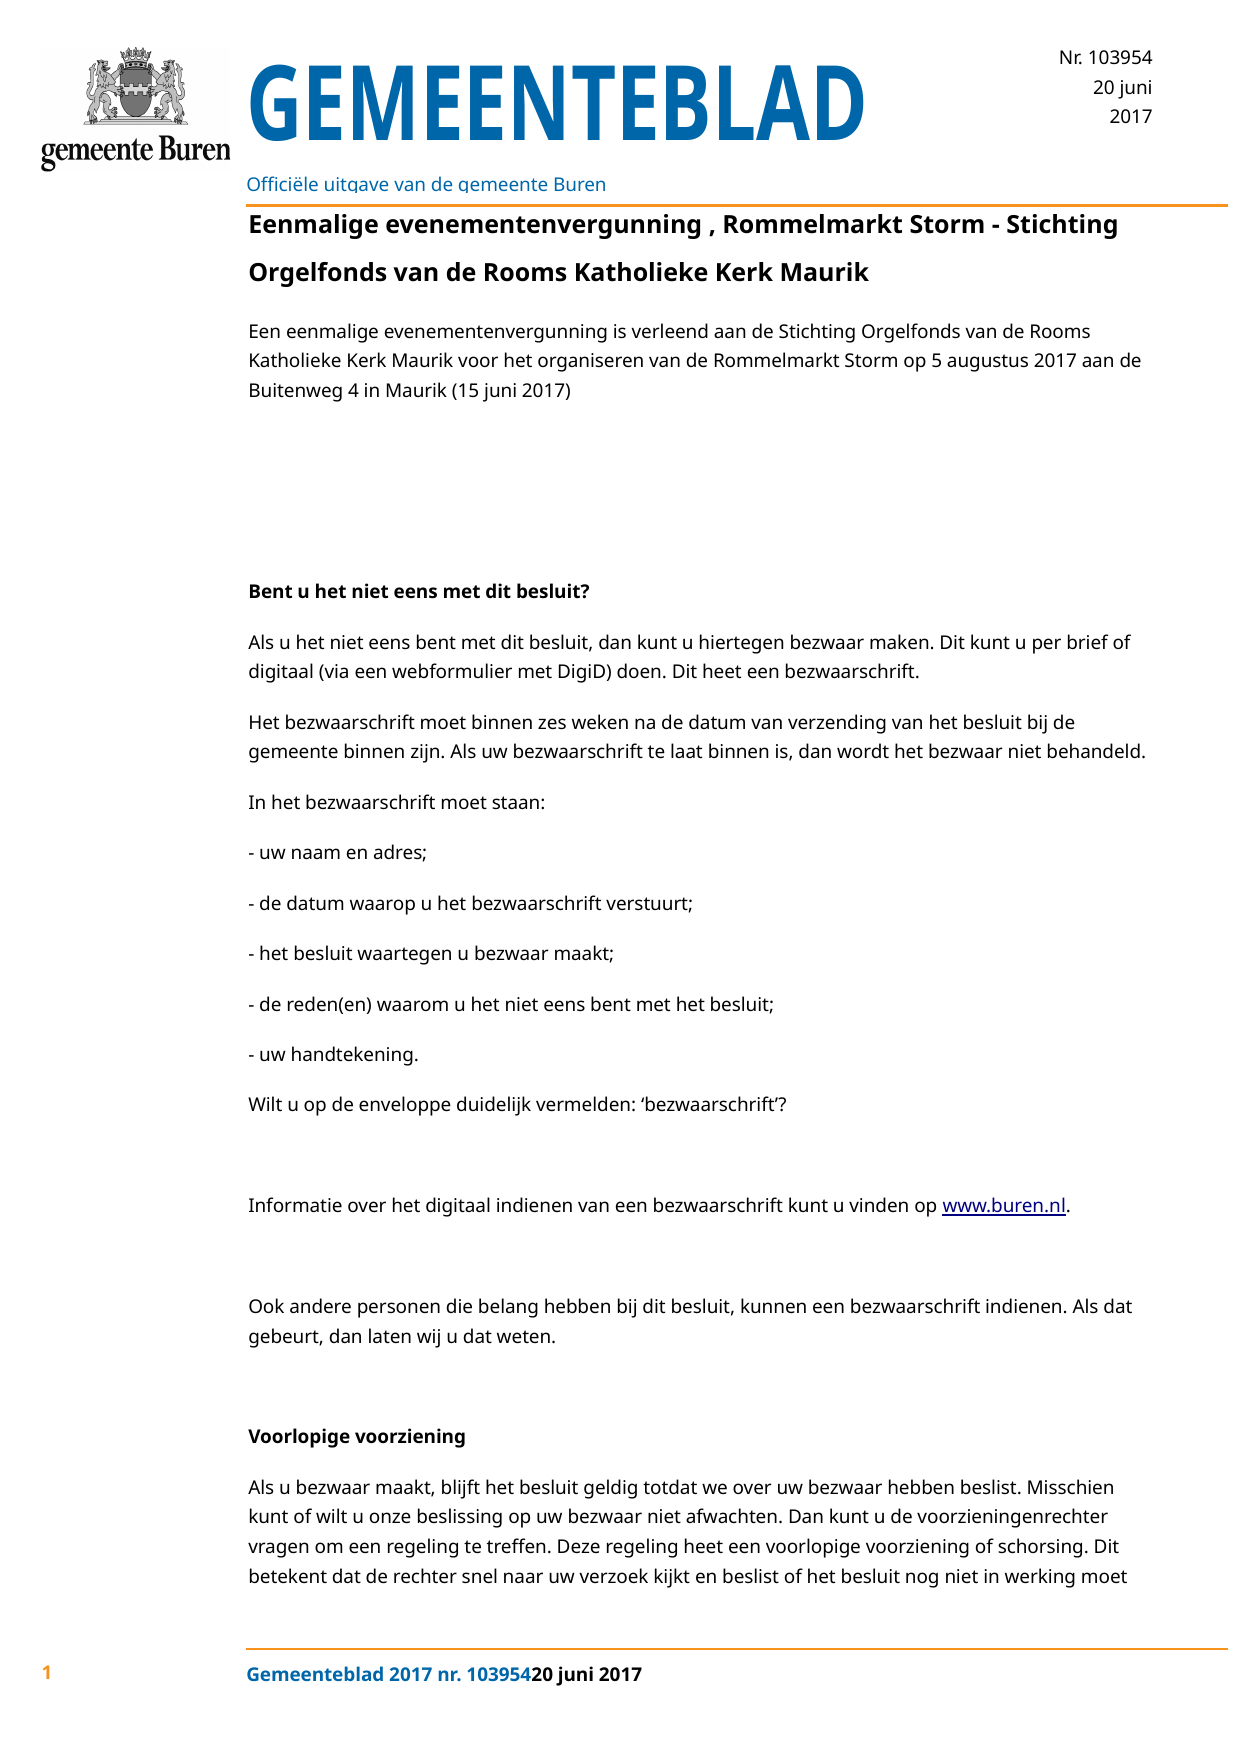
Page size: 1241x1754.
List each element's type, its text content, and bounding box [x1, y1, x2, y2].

text Als u bezwaar maakt, blijft het besluit geldig totdat we over uw bezwaar hebben beslist. Misschien kunt of wilt u onze beslissing op uw bezwaar niet afwachten. Dan kunt u de voorzieningenrechter vragen om een regeling te treffen. Deze regeling heet een voorlopige voorziening of schorsing. Dit betekent dat de rechter snel naar uw verzoek kijkt en beslist of het besluit nog niet in werking moet [248, 1474, 1152, 1589]
text - uw naam en adres; [248, 839, 1152, 865]
text Bent u het niet eens met dit besluit? [248, 579, 1152, 604]
text Wilt u op de enveloppe duidelijk vermelden: ‘bezwaarschrift’? [248, 1092, 1152, 1117]
text Het bezwaarschrift moet binnen zes weken na de datum van verzending van het besluit bij de gemeente binnen zijn. Als uw bezwaarschrift te laat binnen is, dan wordt het bezwaar niet behandeld. [248, 709, 1152, 764]
text - de datum waarop u het bezwaarschrift verstuurt; [248, 890, 1152, 916]
text - de reden(en) waarom u het niet eens bent met het besluit; [248, 991, 1152, 1017]
text - het besluit waartegen u bezwaar maakt; [248, 940, 1152, 966]
text Informatie over het digitaal indienen van een bezwaarschrift kunt u vinden op www.buren.nl. [248, 1192, 1152, 1218]
text Ook andere personen die belang hebben bij dit besluit, kunnen een bezwaarschrift indienen. Als dat gebeurt, dan laten wij u dat weten. [248, 1293, 1152, 1349]
text Een eenmalige evenementenvergunning is verleend aan de Stichting Orgelfonds van de Rooms Katholieke Kerk Maurik voor het organiseren van de Rommelmarkt Storm op 5 augustus 2017 aan de Buitenweg 4 in Maurik (15 juni 2017) [248, 318, 1152, 403]
text Eenmalige evenementenvergunning , Rommelmarkt Storm - Stichting Orgelfonds van de Rooms Katholieke Kerk Maurik [248, 207, 1152, 288]
text In het bezwaarschrift moet staan: [248, 789, 1152, 815]
picture [41, 47, 231, 172]
text - uw handtekening. [248, 1041, 1152, 1067]
text Voorlopige voorziening [248, 1424, 1152, 1449]
text Als u het niet eens bent met dit besluit, dan kunt u hiertegen bezwaar maken. Dit kunt u per brief of digitaal (via een webformulier met DigiD) doen. Dit heet een bezwaarschrift. [248, 629, 1152, 684]
